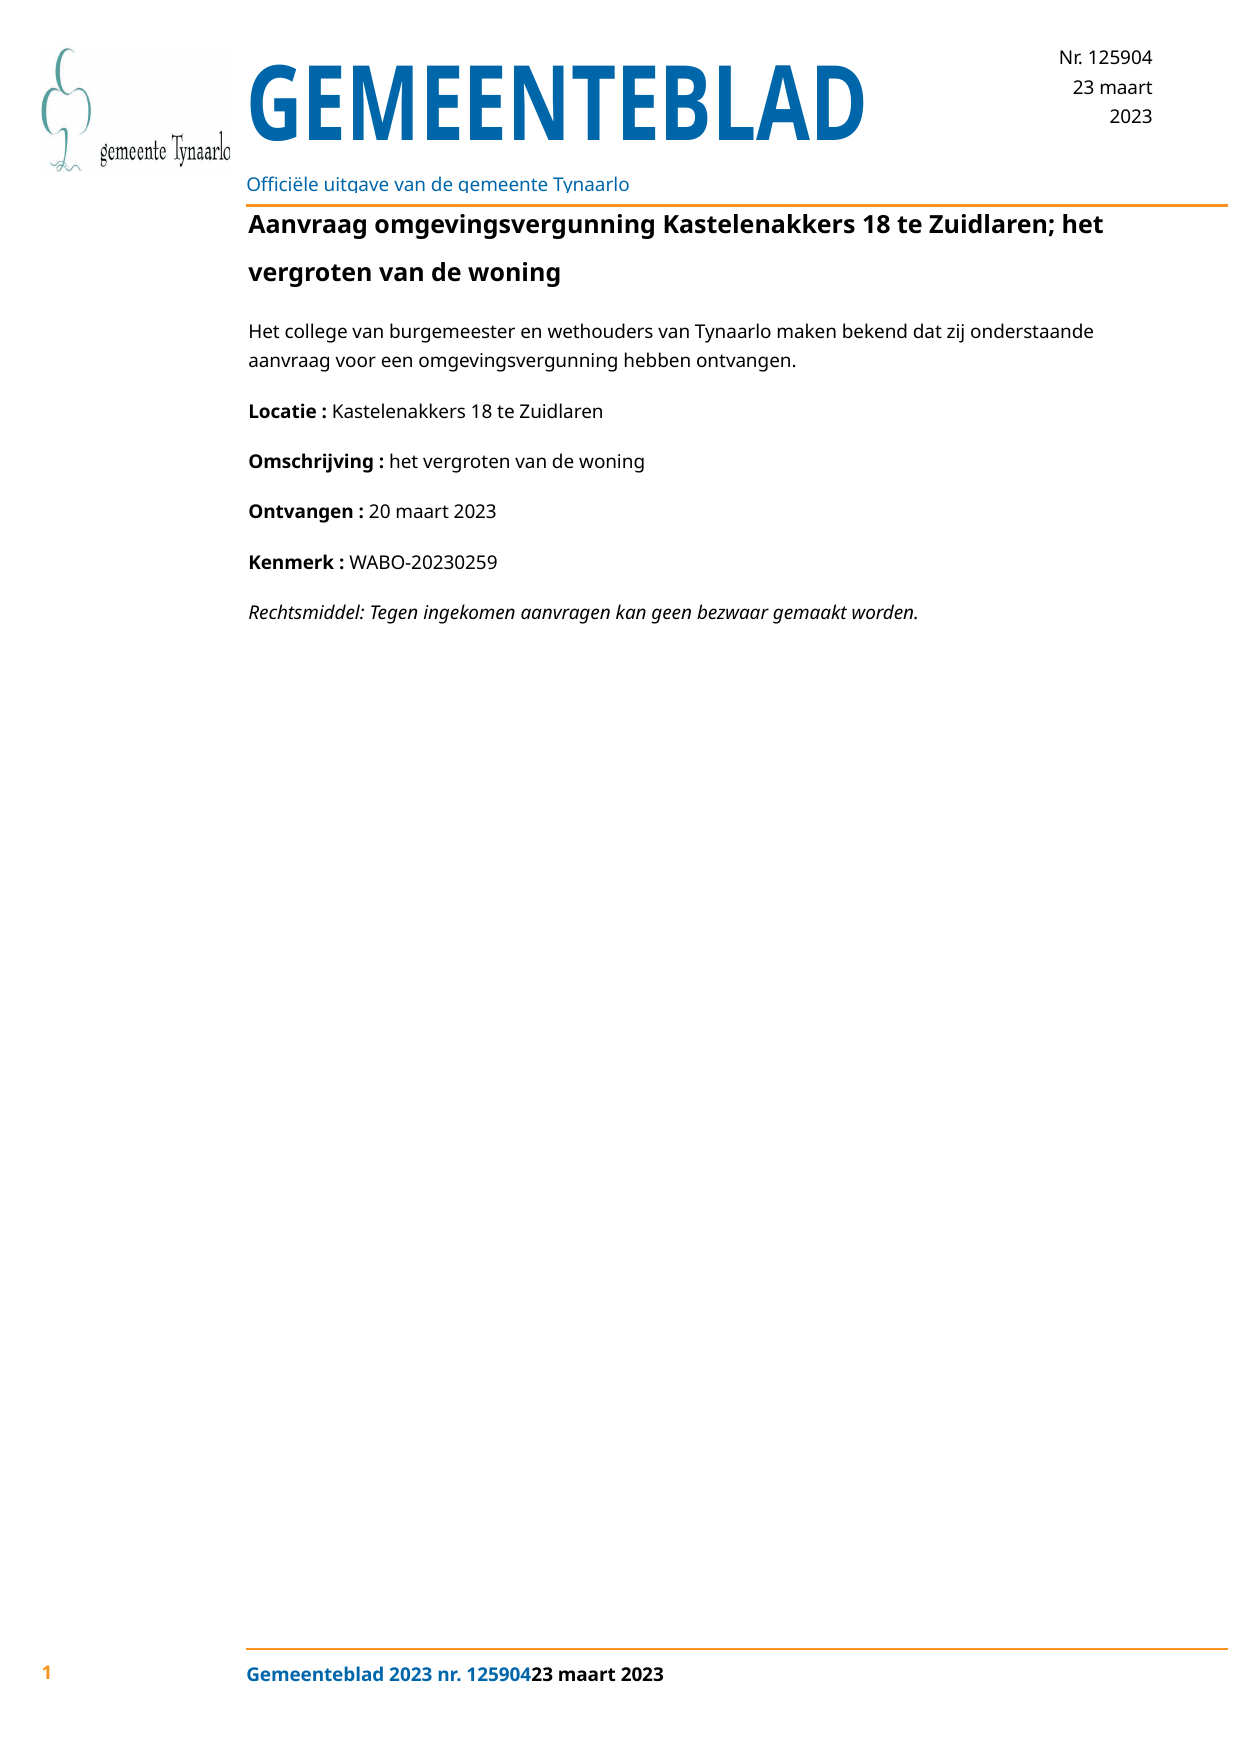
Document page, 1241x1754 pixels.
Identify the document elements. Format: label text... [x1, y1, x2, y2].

text Locatie : Kastelenakkers 18 te Zuidlaren [248, 398, 1152, 424]
text Kenmerk : WABO-20230259 [248, 549, 1152, 575]
text Omschrijving : het vergroten van de woning [248, 448, 1152, 474]
text Ontvangen : 20 maart 2023 [248, 499, 1152, 524]
text Rechtsmiddel: Tegen ingekomen aanvragen kan geen bezwaar gemaakt worden. [248, 599, 1152, 625]
text Aanvraag omgevingsvergunning Kastelenakkers 18 te Zuidlaren; het vergroten van de woning [248, 207, 1152, 288]
text Het college van burgemeester en wethouders van Tynaarlo maken bekend dat zij onderstaande aanvraag voor een omgevingsvergunning hebben ontvangen. [248, 318, 1152, 373]
picture [41, 47, 231, 172]
